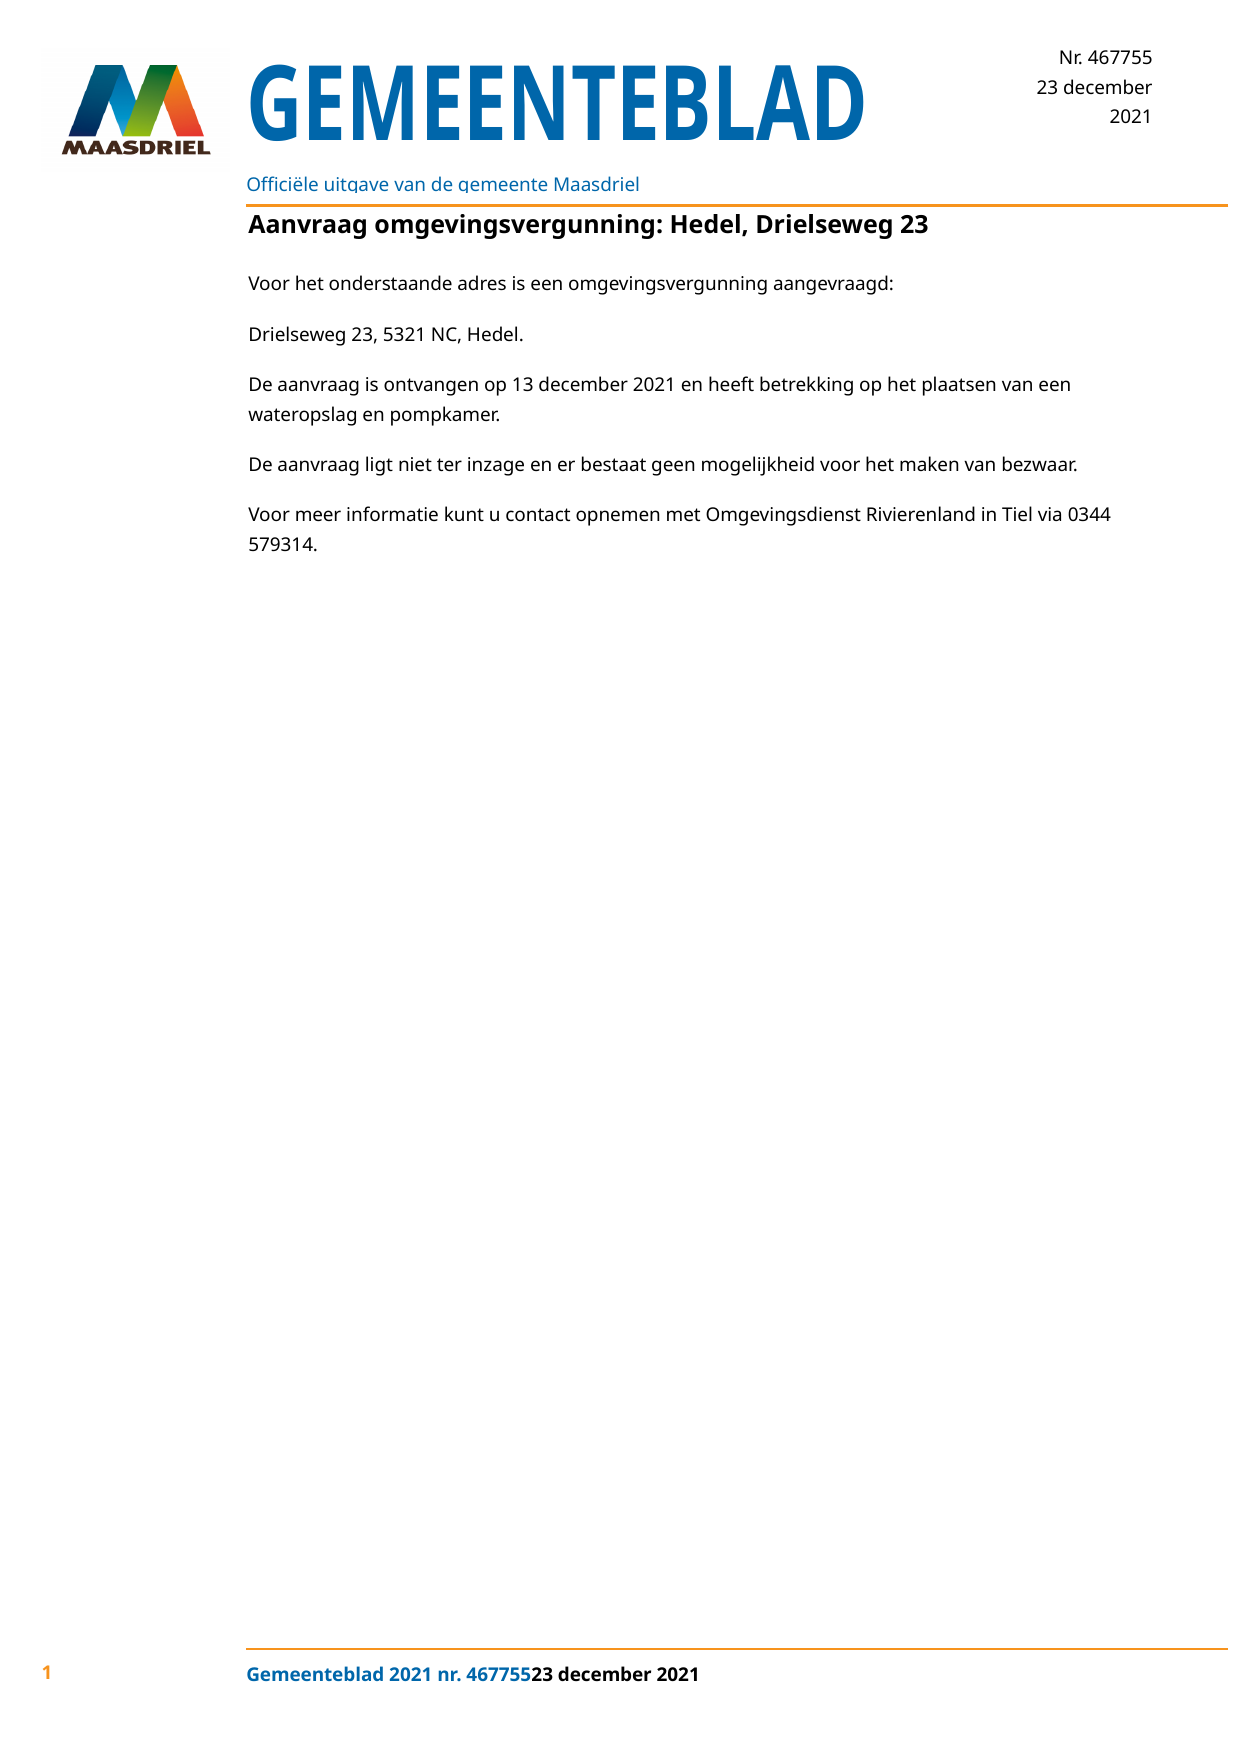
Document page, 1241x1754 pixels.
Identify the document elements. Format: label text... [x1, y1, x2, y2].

text De aanvraag is ontvangen op 13 december 2021 en heeft betrekking op het plaatsen van een wateropslag en pompkamer. [248, 371, 1152, 426]
picture [41, 47, 231, 172]
text De aanvraag ligt niet ter inzage en er bestaat geen mogelijkheid voor het maken van bezwaar. [248, 451, 1152, 477]
text Voor het onderstaande adres is een omgevingsvergunning aangevraagd: [248, 270, 1152, 296]
text Drielseweg 23, 5321 NC, Hedel. [248, 321, 1152, 346]
text Voor meer informatie kunt u contact opnemen met Omgevingsdienst Rivierenland in Tiel via 0344 579314. [248, 502, 1152, 557]
text Aanvraag omgevingsvergunning: Hedel, Drielseweg 23 [248, 207, 1152, 241]
